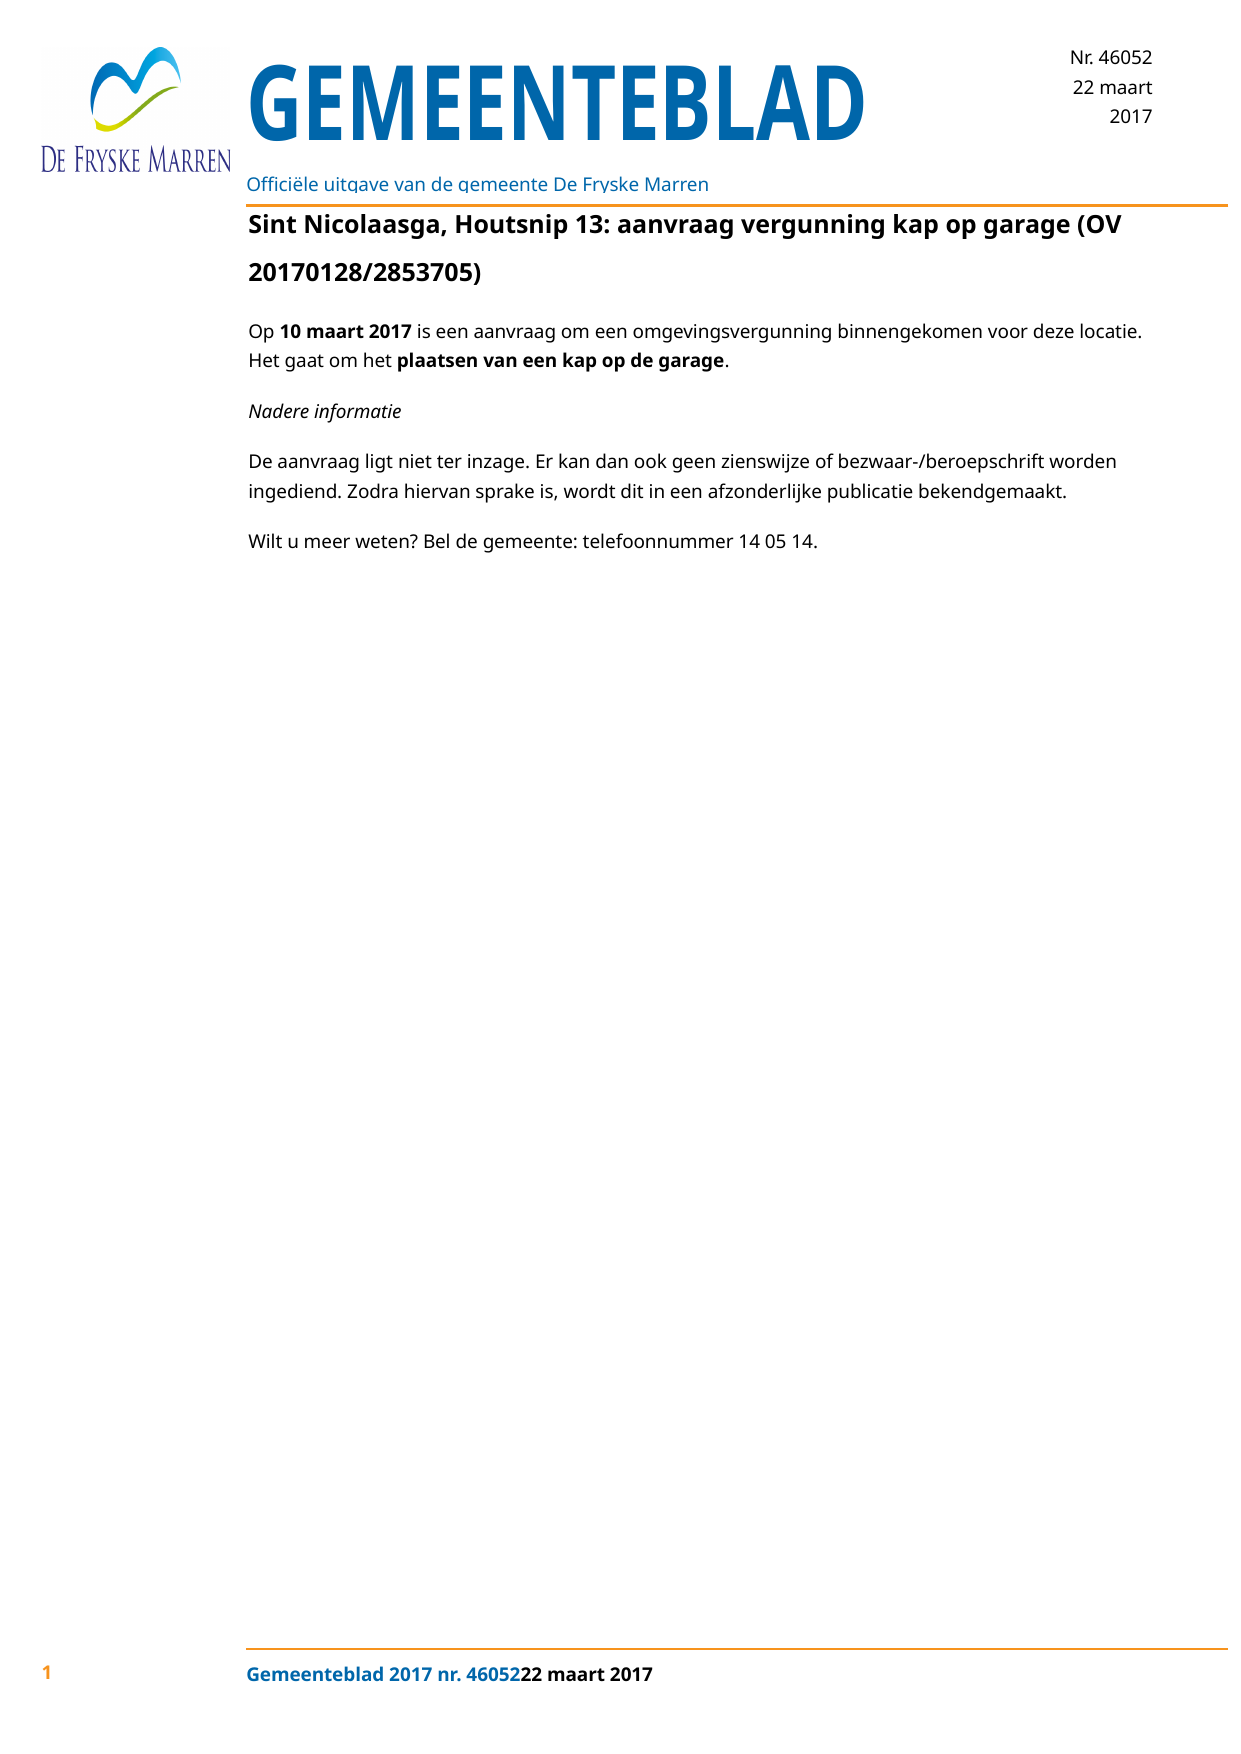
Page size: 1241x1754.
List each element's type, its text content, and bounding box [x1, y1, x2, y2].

text Op 10 maart 2017 is een aanvraag om een omgevingsvergunning binnengekomen voor deze locatie. Het gaat om het plaatsen van een kap op de garage. [248, 318, 1152, 373]
text Nadere informatie [248, 398, 1152, 424]
picture [41, 47, 231, 172]
text Wilt u meer weten? Bel de gemeente: telefoonnummer 14 05 14. [248, 528, 1152, 554]
text De aanvraag ligt niet ter inzage. Er kan dan ook geen zienswijze of bezwaar-/beroepschrift worden ingediend. Zodra hiervan sprake is, wordt dit in een afzonderlijke publicatie bekendgemaakt. [248, 448, 1152, 504]
text Sint Nicolaasga, Houtsnip 13: aanvraag vergunning kap op garage (OV 20170128/2853705) [248, 207, 1152, 288]
